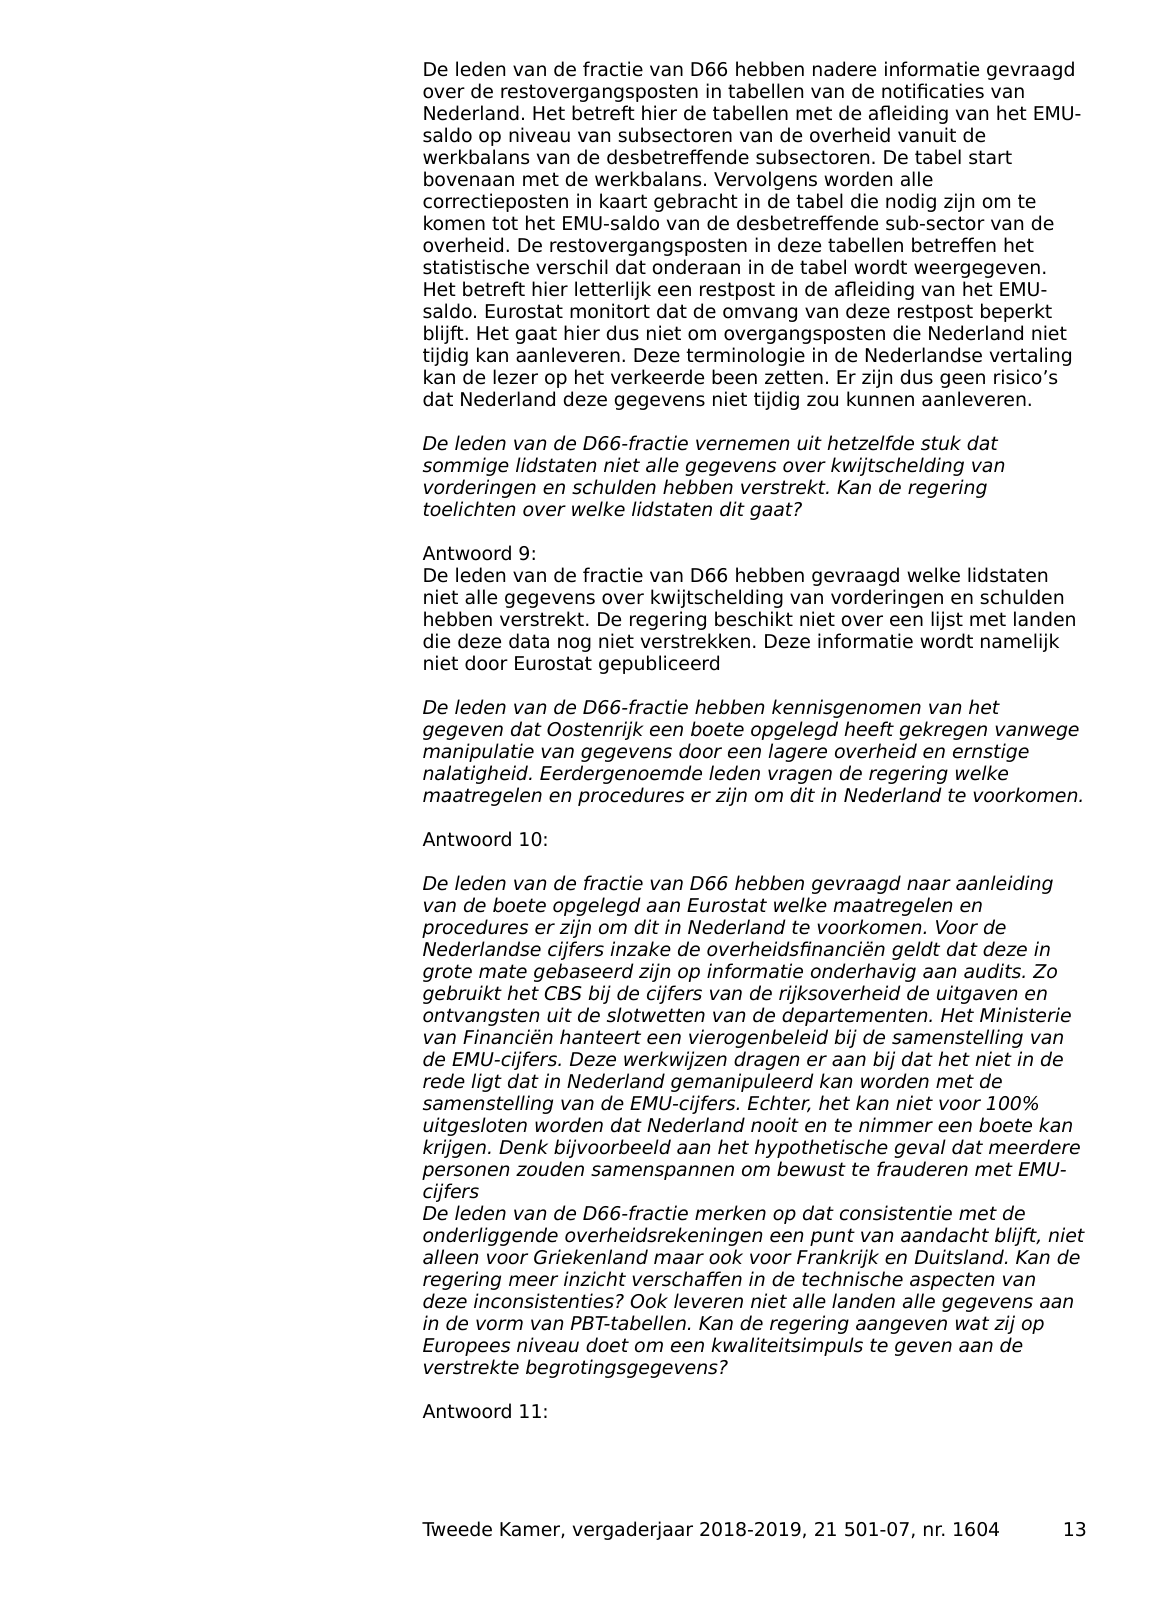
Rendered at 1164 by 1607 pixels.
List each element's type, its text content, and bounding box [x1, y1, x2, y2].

text De leden van de D66-fractie merken op dat consistentie met de onderliggende overheidsrekeningen een punt van aandacht blijft, niet alleen voor Griekenland maar ook voor Frankrijk en Duitsland. Kan de regering meer inzicht verschaffen in de technische aspecten van deze inconsistenties? Ook leveren niet alle landen alle gegevens aan in de vorm van PBT-tabellen. Kan de regering aangeven wat zij op Europees niveau doet om een kwaliteitsimpuls te geven aan de verstrekte begrotingsgegevens? [422, 1203, 1087, 1379]
text Antwoord 10: [422, 829, 1087, 851]
text Antwoord 9: [422, 543, 1087, 565]
text De leden van de fractie van D66 hebben gevraagd welke lidstaten niet alle gegevens over kwijtschelding van vorderingen en schulden hebben verstrekt. De regering beschikt niet over een lijst met landen die deze data nog niet verstrekken. Deze informatie wordt namelijk niet door Eurostat gepubliceerd [422, 565, 1087, 675]
text De leden van de D66-fractie hebben kennisgenomen van het gegeven dat Oostenrijk een boete opgelegd heeft gekregen vanwege manipulatie van gegevens door een lagere overheid en ernstige nalatigheid. Eerdergenoemde leden vragen de regering welke maatregelen en procedures er zijn om dit in Nederland te voorkomen. [422, 697, 1087, 807]
text De leden van de fractie van D66 hebben gevraagd naar aanleiding van de boete opgelegd aan Eurostat welke maatregelen en procedures er zijn om dit in Nederland te voorkomen. Voor de Nederlandse cijfers inzake de overheidsfinanciën geldt dat deze in grote mate gebaseerd zijn op informatie onderhavig aan audits. Zo gebruikt het CBS bij de cijfers van de rijksoverheid de uitgaven en ontvangsten uit de slotwetten van de departementen. Het Ministerie van Financiën hanteert een vierogenbeleid bij de samenstelling van de EMU-cijfers. Deze werkwijzen dragen er aan bij dat het niet in de rede ligt dat in Nederland gemanipuleerd kan worden met de samenstelling van de EMU-cijfers. Echter, het kan niet voor 100% uitgesloten worden dat Nederland nooit en te nimmer een boete kan krijgen. Denk bijvoorbeeld aan het hypothetische geval dat meerdere personen zouden samenspannen om bewust te frauderen met EMU-cijfers [422, 873, 1087, 1203]
text Antwoord 11: [422, 1401, 1087, 1423]
text De leden van de D66-fractie vernemen uit hetzelfde stuk dat sommige lidstaten niet alle gegevens over kwijtschelding van vorderingen en schulden hebben verstrekt. Kan de regering toelichten over welke lidstaten dit gaat? [422, 433, 1087, 521]
text De leden van de fractie van D66 hebben nadere informatie gevraagd over de restovergangsposten in tabellen van de notificaties van Nederland. Het betreft hier de tabellen met de afleiding van het EMU-saldo op niveau van subsectoren van de overheid vanuit de werkbalans van de desbetreffende subsectoren. De tabel start bovenaan met de werkbalans. Vervolgens worden alle correctieposten in kaart gebracht in de tabel die nodig zijn om te komen tot het EMU-saldo van de desbetreffende sub-sector van de overheid. De restovergangsposten in deze tabellen betreffen het statistische verschil dat onderaan in de tabel wordt weergegeven. Het betreft hier letterlijk een restpost in de afleiding van het EMU-saldo. Eurostat monitort dat de omvang van deze restpost beperkt blijft. Het gaat hier dus niet om overgangsposten die Nederland niet tijdig kan aanleveren. Deze terminologie in de Nederlandse vertaling kan de lezer op het verkeerde been zetten. Er zijn dus geen risico’s dat Nederland deze gegevens niet tijdig zou kunnen aanleveren. [422, 59, 1087, 411]
